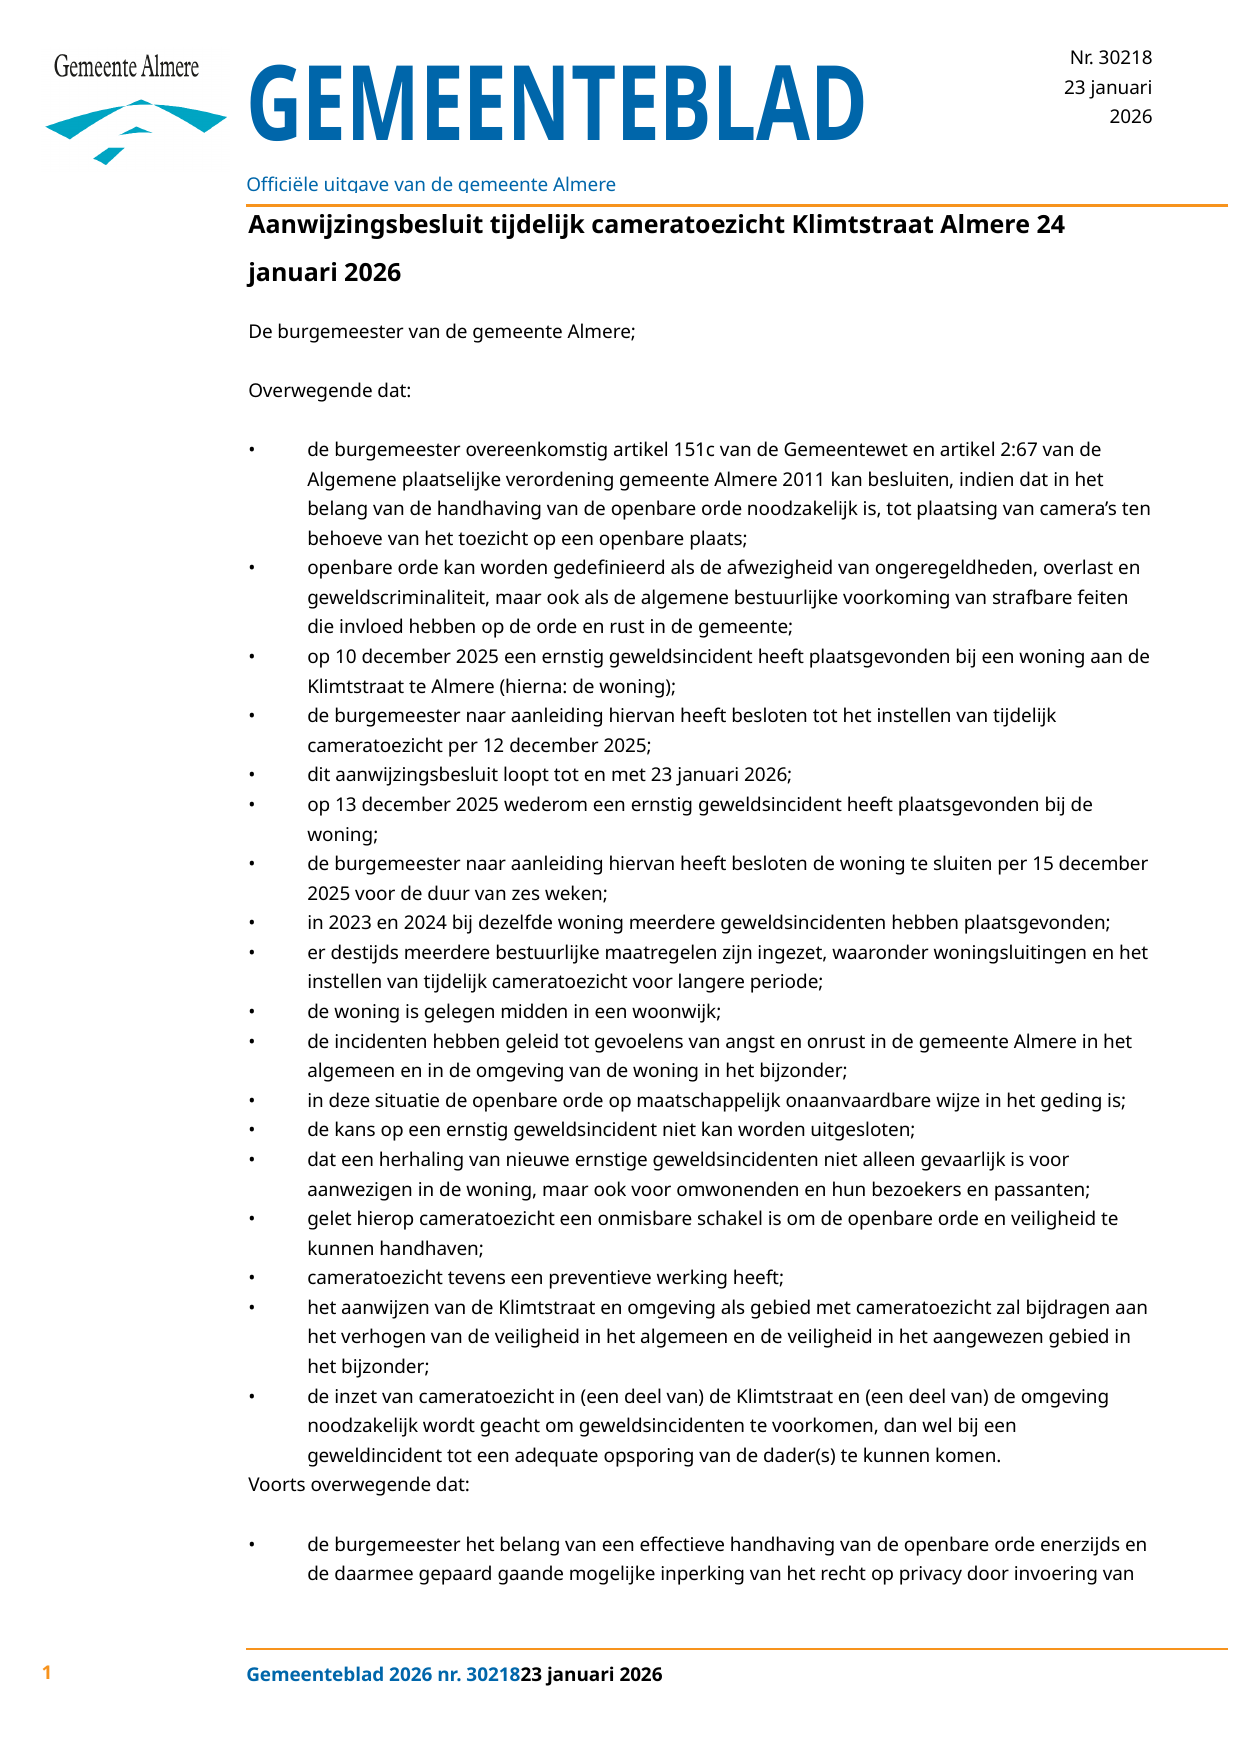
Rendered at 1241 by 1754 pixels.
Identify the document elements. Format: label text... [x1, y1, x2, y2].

list cameratoezicht tevens een preventieve werking heeft; [248, 1264, 1152, 1290]
list in 2023 en 2024 bij dezelfde woning meerdere geweldsincidenten hebben plaatsgevonden; [248, 909, 1152, 935]
list de burgemeester naar aanleiding hiervan heeft besloten tot het instellen van tijdelijk cameratoezicht per 12 december 2025; [248, 702, 1152, 758]
text De burgemeester van de gemeente Almere; [248, 318, 1152, 344]
list de kans op een ernstig geweldsincident niet kan worden uitgesloten; [248, 1117, 1152, 1142]
text Aanwijzingsbesluit tijdelijk cameratoezicht Klimtstraat Almere 24 januari 2026 [248, 207, 1152, 288]
list dit aanwijzingsbesluit loopt tot en met 23 januari 2026; [248, 762, 1152, 787]
list de burgemeester overeenkomstig artikel 151c van de Gemeentewet en artikel 2:67 van de Algemene plaatselijke verordening gemeente Almere 2011 kan besluiten, indien dat in het belang van de handhaving van de openbare orde noodzakelijk is, tot plaatsing van camera’s ten behoeve van het toezicht op een openbare plaats; [248, 436, 1152, 551]
list openbare orde kan worden gedefinieerd als de afwezigheid van ongeregeldheden, overlast en geweldscriminaliteit, maar ook als de algemene bestuurlijke voorkoming van strafbare feiten die invloed hebben op de orde en rust in de gemeente; [248, 554, 1152, 639]
picture [41, 47, 231, 172]
text Voorts overwegende dat: [248, 1472, 1152, 1497]
list de burgemeester naar aanleiding hiervan heeft besloten de woning te sluiten per 15 december 2025 voor de duur van zes weken; [248, 850, 1152, 906]
list er destijds meerdere bestuurlijke maatregelen zijn ingezet, waaronder woningsluitingen en het instellen van tijdelijk cameratoezicht voor langere periode; [248, 939, 1152, 994]
list in deze situatie de openbare orde op maatschappelijk onaanvaardbare wijze in het geding is; [248, 1087, 1152, 1113]
list de inzet van cameratoezicht in (een deel van) de Klimtstraat en (een deel van) de omgeving noodzakelijk wordt geacht om geweldsincidenten te voorkomen, dan wel bij een geweldincident tot een adequate opsporing van de dader(s) te kunnen komen. [248, 1383, 1152, 1468]
list op 10 december 2025 een ernstig geweldsincident heeft plaatsgevonden bij een woning aan de Klimtstraat te Almere (hierna: de woning); [248, 643, 1152, 699]
list de incidenten hebben geleid tot gevoelens van angst en onrust in de gemeente Almere in het algemeen en in de omgeving van de woning in het bijzonder; [248, 1028, 1152, 1083]
list het aanwijzen van de Klimtstraat en omgeving als gebied met cameratoezicht zal bijdragen aan het verhogen van de veiligheid in het algemeen en de veiligheid in het aangewezen gebied in het bijzonder; [248, 1294, 1152, 1379]
text Overwegende dat: [248, 377, 1152, 403]
list de burgemeester het belang van een effectieve handhaving van de openbare orde enerzijds en de daarmee gepaard gaande mogelijke inperking van het recht op privacy door invoering van [248, 1531, 1152, 1586]
list gelet hierop cameratoezicht een onmisbare schakel is om de openbare orde en veiligheid te kunnen handhaven; [248, 1205, 1152, 1261]
list de woning is gelegen midden in een woonwijk; [248, 998, 1152, 1024]
list dat een herhaling van nieuwe ernstige geweldsincidenten niet alleen gevaarlijk is voor aanwezigen in de woning, maar ook voor omwonenden en hun bezoekers en passanten; [248, 1146, 1152, 1202]
list op 13 december 2025 wederom een ernstig geweldsincident heeft plaatsgevonden bij de woning; [248, 791, 1152, 847]
